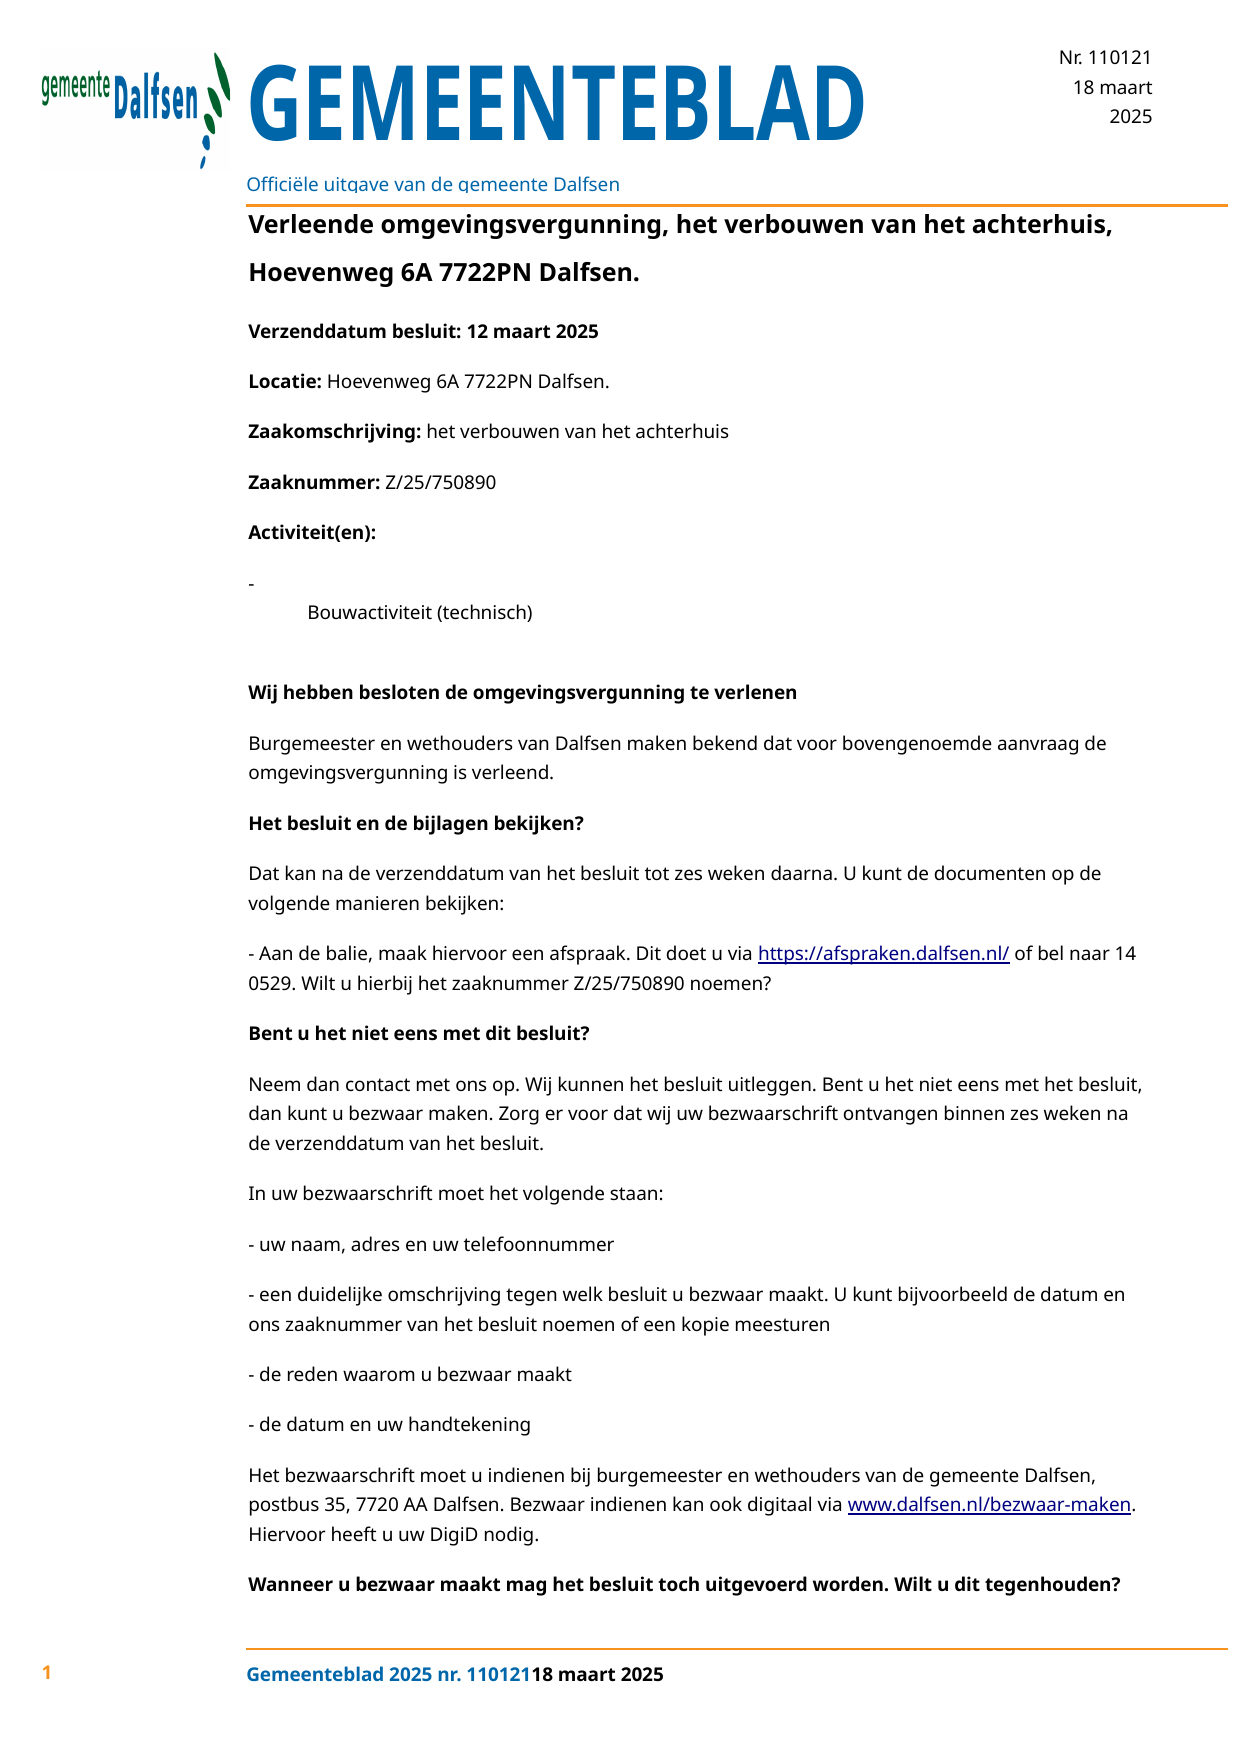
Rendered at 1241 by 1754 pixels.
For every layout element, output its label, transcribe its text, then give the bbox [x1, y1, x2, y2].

text Neem dan contact met ons op. Wij kunnen het besluit uitleggen. Bent u het niet eens met het besluit, dan kunt u bezwaar maken. Zorg er voor dat wij uw bezwaarschrift ontvangen binnen zes weken na de verzenddatum van het besluit. [248, 1071, 1152, 1156]
text Wanneer u bezwaar maakt mag het besluit toch uitgevoerd worden. Wilt u dit tegenhouden? [248, 1572, 1152, 1597]
text Activiteit(en): [248, 519, 1152, 545]
text Zaaknummer: Z/25/750890 [248, 469, 1152, 495]
text Verzenddatum besluit: 12 maart 2025 [248, 318, 1152, 344]
text Zaakomschrijving: het verbouwen van het achterhuis [248, 419, 1152, 444]
text Het bezwaarschrift moet u indienen bij burgemeester en wethouders van de gemeente Dalfsen, postbus 35, 7720 AA Dalfsen. Bezwaar indienen kan ook digitaal via www.dalfsen.nl/bezwaar-maken. Hiervoor heeft u uw DigiD nodig. [248, 1462, 1152, 1547]
text - Aan de balie, maak hiervoor een afspraak. Dit doet u via https://afspraken.dalfsen.nl/ of bel naar 14 0529. Wilt u hierbij het zaaknummer Z/25/750890 noemen? [248, 940, 1152, 996]
text Wij hebben besloten de omgevingsvergunning te verlenen [248, 679, 1152, 705]
text Dat kan na de verzenddatum van het besluit tot zes weken daarna. U kunt de documenten op de volgende manieren bekijken: [248, 860, 1152, 916]
text - uw naam, adres en uw telefoonnummer [248, 1231, 1152, 1257]
picture [41, 47, 231, 172]
text - een duidelijke omschrijving tegen welk besluit u bezwaar maakt. U kunt bijvoorbeeld de datum en ons zaaknummer van het besluit noemen of een kopie meesturen [248, 1281, 1152, 1337]
text In uw bezwaarschrift moet het volgende staan: [248, 1180, 1152, 1206]
text Bent u het niet eens met dit besluit? [248, 1020, 1152, 1046]
text Het besluit en de bijlagen bekijken? [248, 810, 1152, 836]
text Locatie: Hoevenweg 6A 7722PN Dalfsen. [248, 368, 1152, 394]
text Burgemeester en wethouders van Dalfsen maken bekend dat voor bovengenoemde aanvraag de omgevingsvergunning is verleend. [248, 730, 1152, 785]
text - de reden waarom u bezwaar maakt [248, 1361, 1152, 1387]
list Bouwactiviteit (technisch) [248, 599, 1152, 625]
text Verleende omgevingsvergunning, het verbouwen van het achterhuis, Hoevenweg 6A 7722PN Dalfsen. [248, 207, 1152, 288]
text - de datum en uw handtekening [248, 1412, 1152, 1437]
